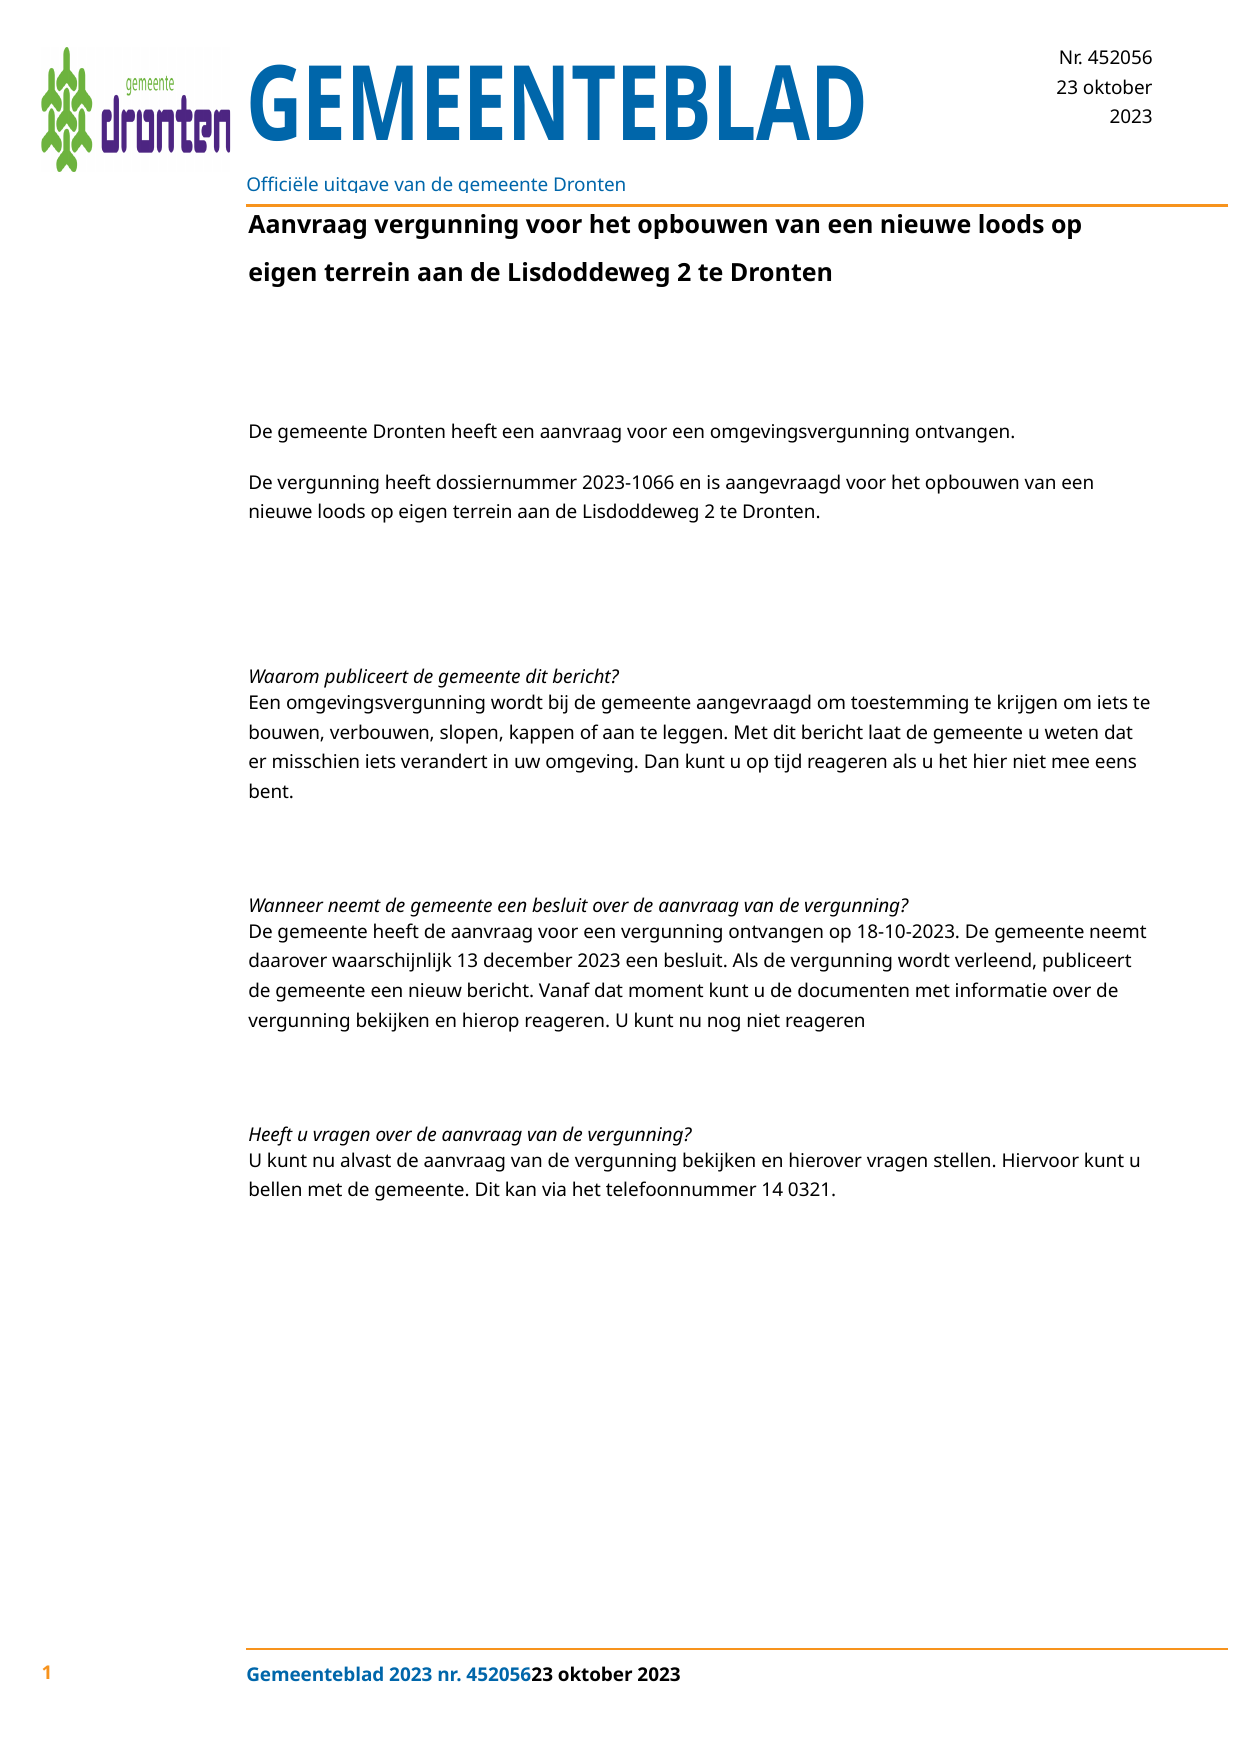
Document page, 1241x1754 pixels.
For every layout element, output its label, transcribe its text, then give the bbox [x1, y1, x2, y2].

text Wanneer neemt de gemeente een besluit over de aanvraag van de vergunning? [248, 892, 1152, 918]
text Aanvraag vergunning voor het opbouwen van een nieuwe loods op eigen terrein aan de Lisdoddeweg 2 te Dronten [248, 207, 1152, 288]
text De gemeente heeft de aanvraag voor een vergunning ontvangen op 18-10-2023. De gemeente neemt daarover waarschijnlijk 13 december 2023 een besluit. Als de vergunning wordt verleend, publiceert de gemeente een nieuw bericht. Vanaf dat moment kunt u de documenten met informatie over de vergunning bekijken en hierop reageren. U kunt nu nog niet reageren [248, 918, 1152, 1033]
text De gemeente Dronten heeft een aanvraag voor een omgevingsvergunning ontvangen. [248, 419, 1152, 444]
text De vergunning heeft dossiernummer 2023-1066 en is aangevraagd voor het opbouwen van een nieuwe loods op eigen terrein aan de Lisdoddeweg 2 te Dronten. [248, 469, 1152, 524]
text Waarom publiceert de gemeente dit bericht? [248, 663, 1152, 689]
text Heeft u vragen over de aanvraag van de vergunning? [248, 1121, 1152, 1147]
text Een omgevingsvergunning wordt bij de gemeente aangevraagd om toestemming te krijgen om iets te bouwen, verbouwen, slopen, kappen of aan te leggen. Met dit bericht laat de gemeente u weten dat er misschien iets verandert in uw omgeving. Dan kunt u op tijd reageren als u het hier niet mee eens bent. [248, 689, 1152, 804]
text U kunt nu alvast de aanvraag van de vergunning bekijken en hierover vragen stellen. Hiervoor kunt u bellen met de gemeente. Dit kan via het telefoonnummer 14 0321. [248, 1147, 1152, 1202]
picture [41, 47, 231, 172]
